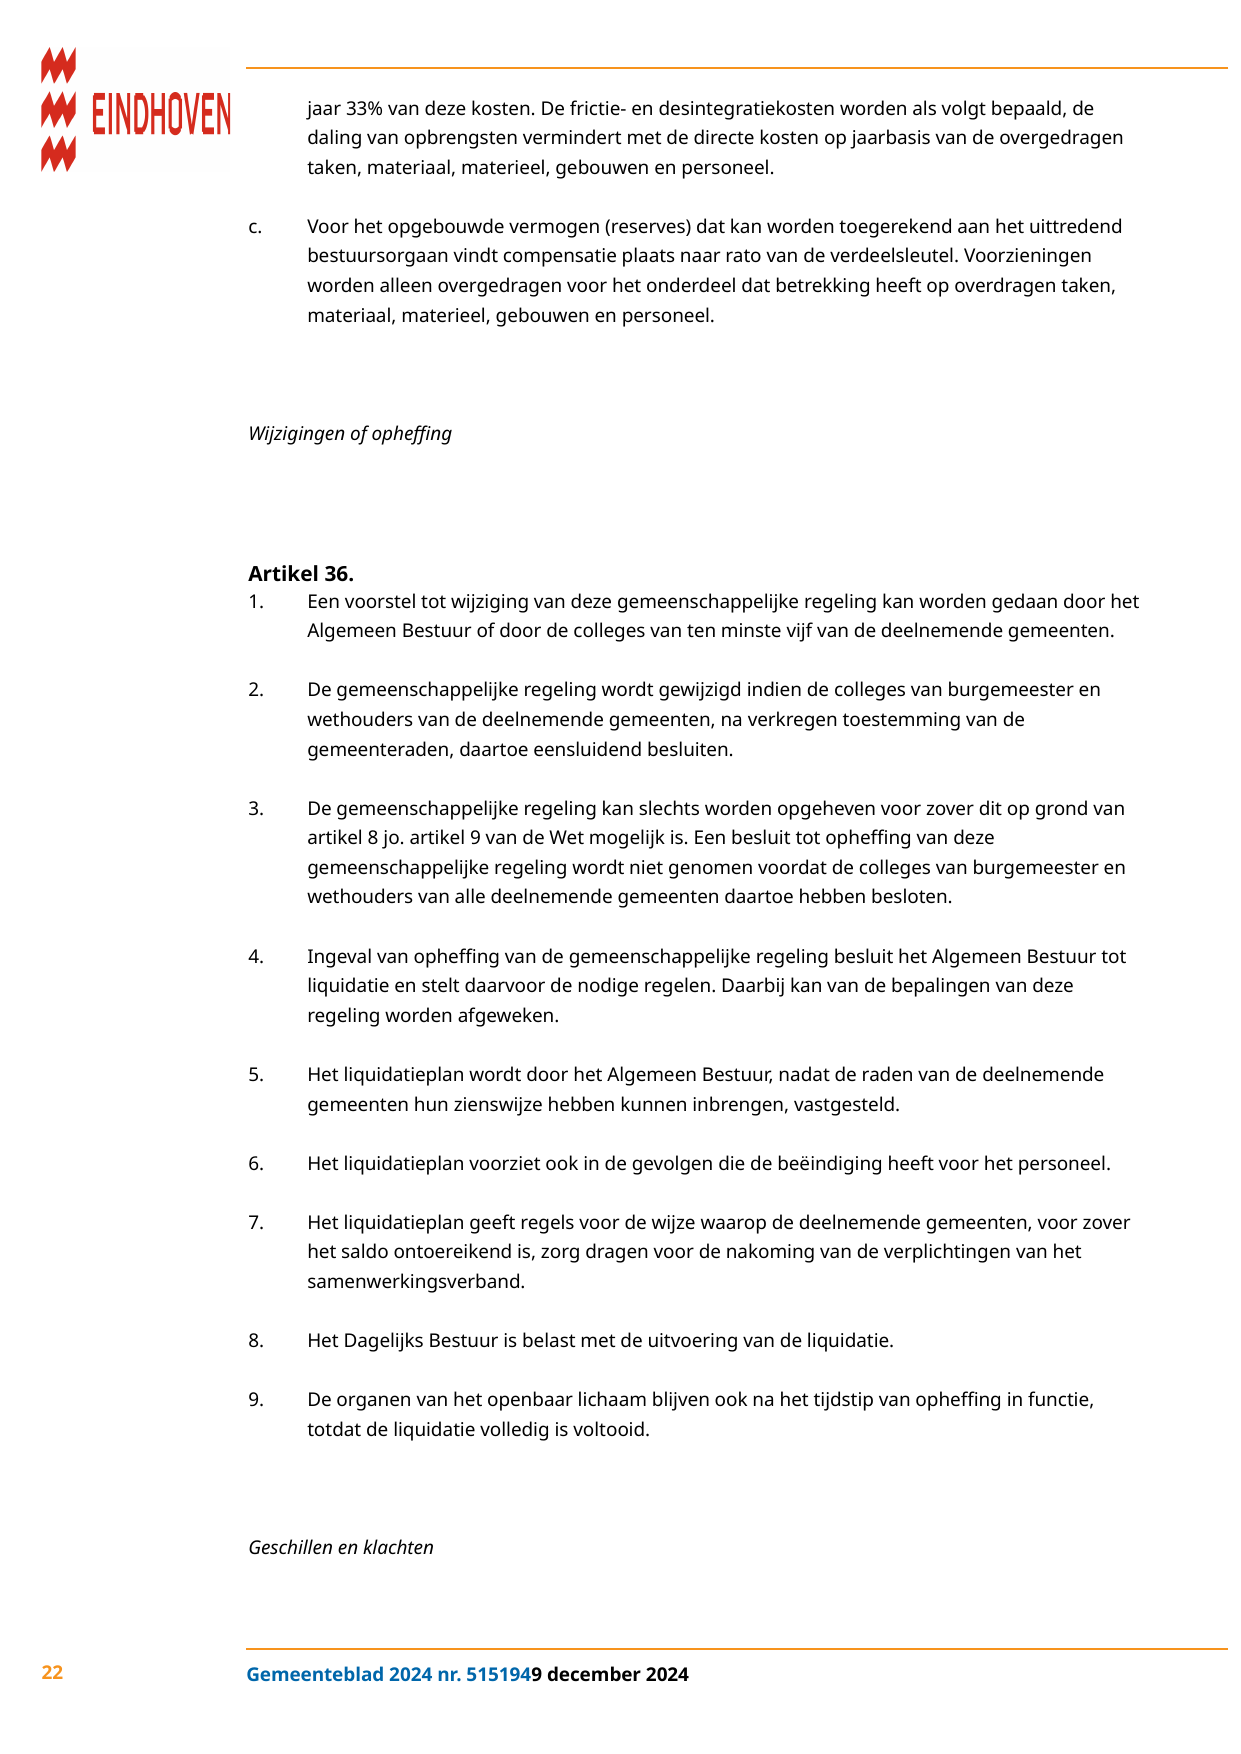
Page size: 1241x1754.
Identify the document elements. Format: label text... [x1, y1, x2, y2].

text Wijzigingen of opheffing [248, 420, 1152, 446]
list De organen van het openbaar lichaam blijven ook na het tijdstip van opheffing in functie, totdat de liquidatie volledig is voltooid. [248, 1387, 1152, 1442]
list jaar 33% van deze kosten. De frictie- en desintegratiekosten worden als volgt bepaald, de daling van opbrengsten vermindert met de directe kosten op jaarbasis van de overgedragen taken, materiaal, materieel, gebouwen en personeel. [248, 95, 1152, 180]
list Een voorstel tot wijziging van deze gemeenschappelijke regeling kan worden gedaan door het Algemeen Bestuur of door de colleges van ten minste vijf van de deelnemende gemeenten. [248, 588, 1152, 643]
list De gemeenschappelijke regeling kan slechts worden opgeheven voor zover dit op grond van artikel 8 jo. artikel 9 van de Wet mogelijk is. Een besluit tot opheffing van deze gemeenschappelijke regeling wordt niet genomen voordat de colleges van burgemeester en wethouders van alle deelnemende gemeenten daartoe hebben besloten. [248, 795, 1152, 909]
list Ingeval van opheffing van de gemeenschappelijke regeling besluit het Algemeen Bestuur tot liquidatie en stelt daarvoor de nodige regelen. Daarbij kan van de bepalingen van deze regeling worden afgeweken. [248, 943, 1152, 1028]
picture [41, 47, 231, 172]
list Het Dagelijks Bestuur is belast met de uitvoering van de liquidatie. [248, 1327, 1152, 1353]
list Het liquidatieplan wordt door het Algemeen Bestuur, nadat de raden van de deelnemende gemeenten hun zienswijze hebben kunnen inbrengen, vastgesteld. [248, 1061, 1152, 1116]
list Voor het opgebouwde vermogen (reserves) dat kan worden toegerekend aan het uittredend bestuursorgaan vindt compensatie plaats naar rato van de verdeelsleutel. Voorzieningen worden alleen overgedragen voor het onderdeel dat betrekking heeft op overdragen taken, materiaal, materieel, gebouwen en personeel. [248, 213, 1152, 328]
list Het liquidatieplan voorziet ook in de gevolgen die de beëindiging heeft voor het personeel. [248, 1150, 1152, 1176]
list De gemeenschappelijke regeling wordt gewijzigd indien de colleges van burgemeester en wethouders van de deelnemende gemeenten, na verkregen toestemming van de gemeenteraden, daartoe eensluidend besluiten. [248, 677, 1152, 761]
list Het liquidatieplan geeft regels voor de wijze waarop de deelnemende gemeenten, voor zover het saldo ontoereikend is, zorg dragen voor de nakoming van de verplichtingen van het samenwerkingsverband. [248, 1209, 1152, 1294]
text Geschillen en klachten [248, 1534, 1152, 1560]
text Artikel 36. [248, 559, 1152, 588]
